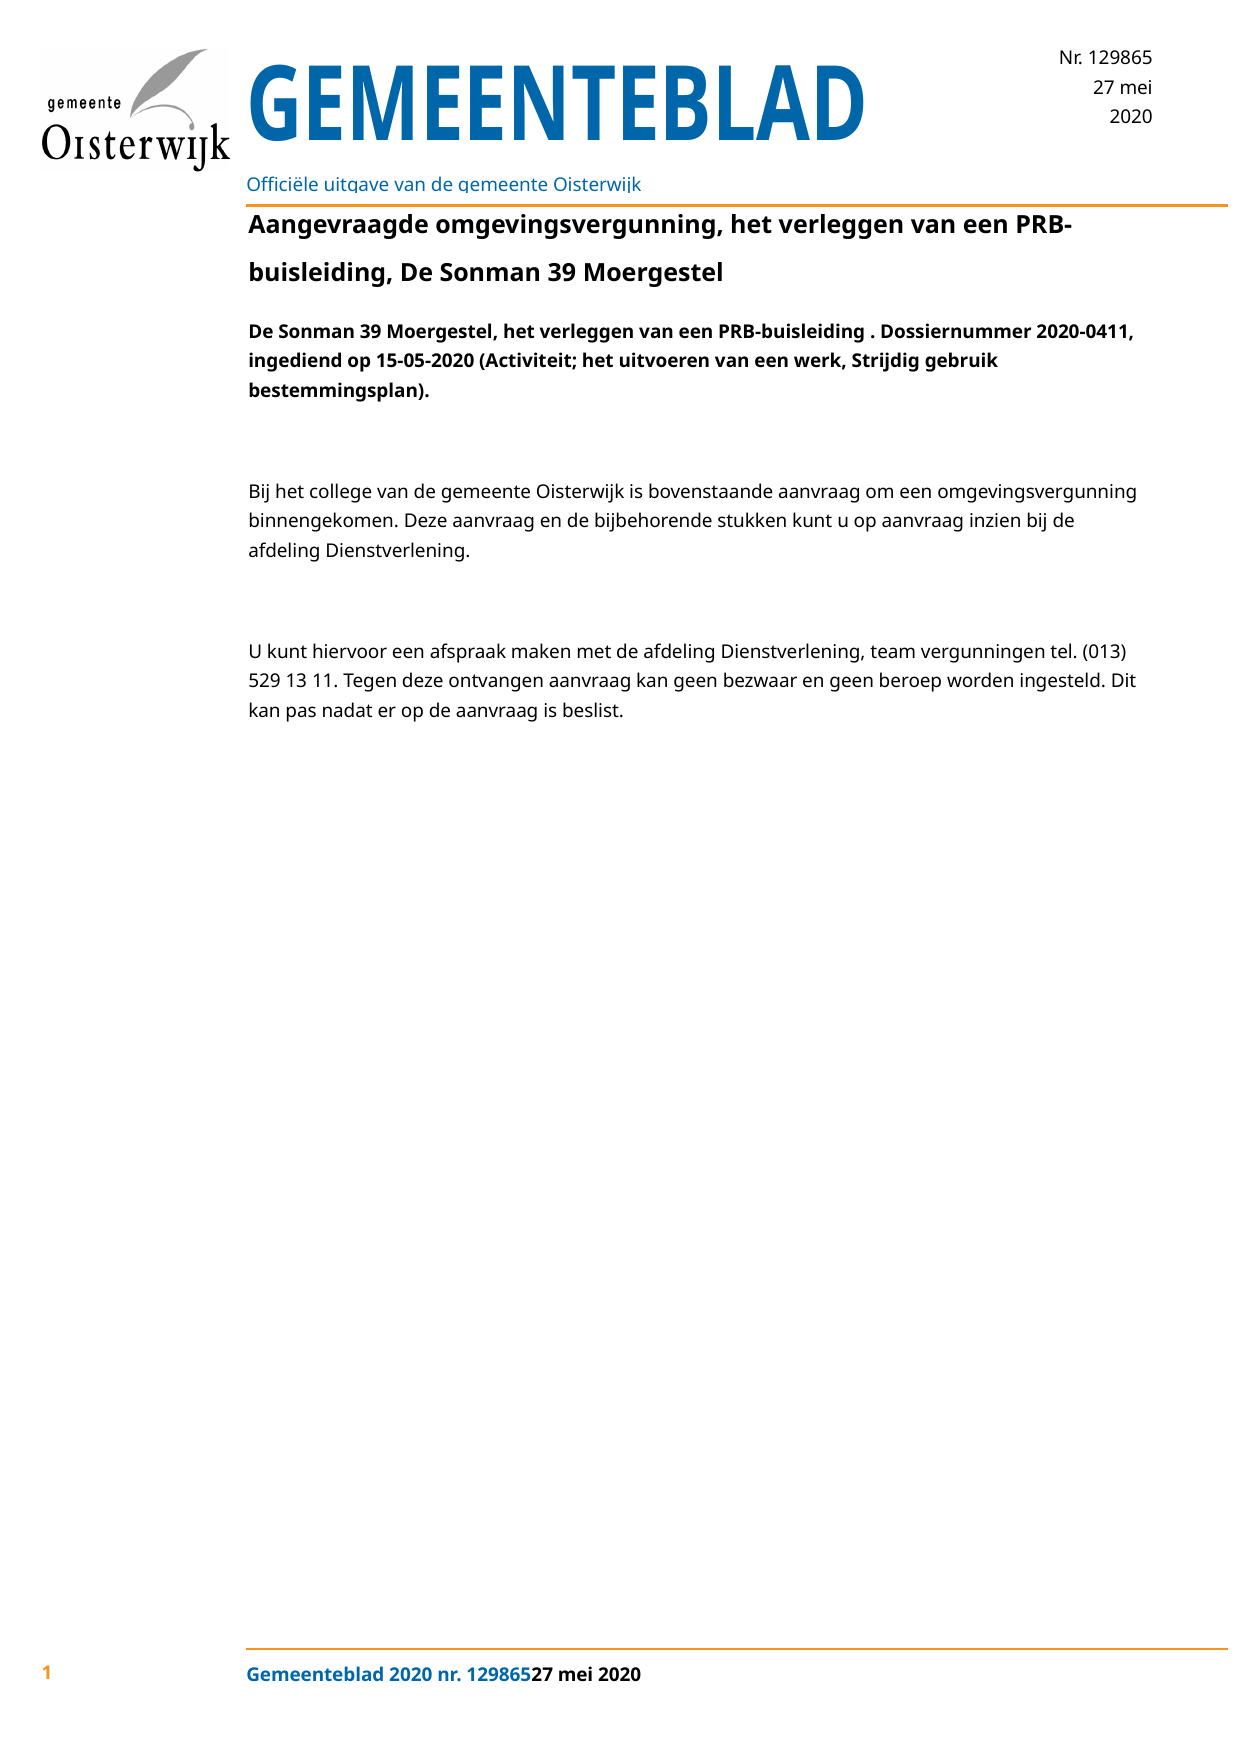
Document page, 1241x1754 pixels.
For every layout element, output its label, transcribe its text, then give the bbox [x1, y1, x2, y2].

text U kunt hiervoor een afspraak maken met de afdeling Dienstverlening, team vergunningen tel. (013) 529 13 11. Tegen deze ontvangen aanvraag kan geen bezwaar en geen beroep worden ingesteld. Dit kan pas nadat er op de aanvraag is beslist. [248, 638, 1152, 723]
picture [41, 47, 231, 172]
text Bij het college van de gemeente Oisterwijk is bovenstaande aanvraag om een omgevingsvergunning binnengekomen. Deze aanvraag en de bijbehorende stukken kunt u op aanvraag inzien bij de afdeling Dienstverlening. [248, 478, 1152, 563]
text Aangevraagde omgevingsvergunning, het verleggen van een PRB-buisleiding, De Sonman 39 Moergestel [248, 207, 1152, 288]
text De Sonman 39 Moergestel, het verleggen van een PRB-buisleiding . Dossiernummer 2020-0411, ingediend op 15-05-2020 (Activiteit; het uitvoeren van een werk, Strijdig gebruik bestemmingsplan). [248, 318, 1152, 403]
